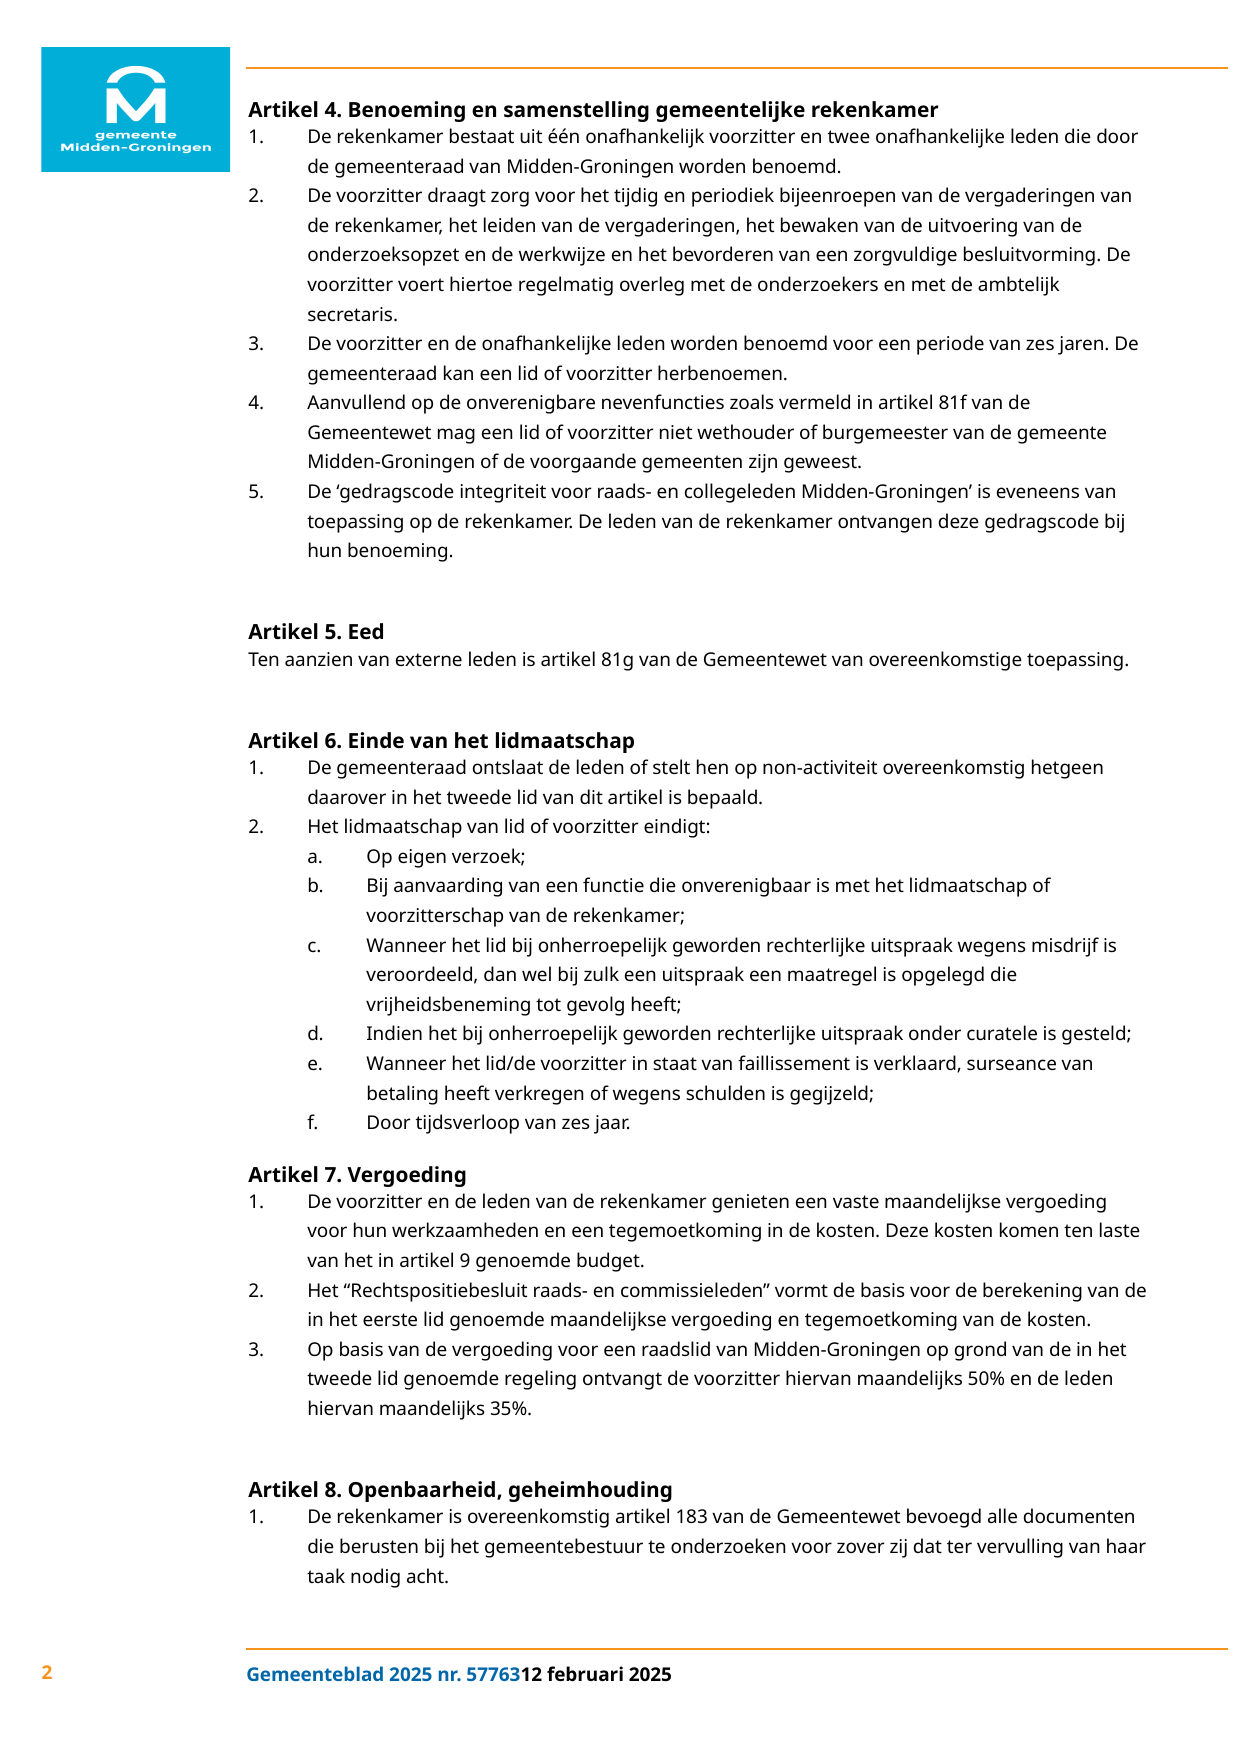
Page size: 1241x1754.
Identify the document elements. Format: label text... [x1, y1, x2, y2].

list De rekenkamer is overeenkomstig artikel 183 van de Gemeentewet bevoegd alle documenten die berusten bij het gemeentebestuur te onderzoeken voor zover zij dat ter vervulling van haar taak nodig acht. [248, 1504, 1152, 1588]
picture [108, 66, 164, 82]
text Artikel 8. Openbaarheid, geheimhouding [248, 1475, 1152, 1504]
picture [107, 89, 165, 122]
list Het “Rechtspositiebesluit raads- en commissieleden” vormt de basis voor de berekening van de in het eerste lid genoemde maandelijkse vergoeding en tegemoetkoming van de kosten. [248, 1277, 1152, 1332]
list Het lidmaatschap van lid of voorzitter eindigt: [248, 813, 1152, 839]
list Wanneer het lid bij onherroepelijk geworden rechterlijke uitspraak wegens misdrijf is veroordeeld, dan wel bij zulk een uitspraak een maatregel is opgelegd die vrijheidsbeneming tot gevolg heeft; [307, 932, 1152, 1017]
list Op basis van de vergoeding voor een raadslid van Midden-Groningen op grond van de in het tweede lid genoemde regeling ontvangt de voorzitter hiervan maandelijks 50% en de leden hiervan maandelijks 35%. [248, 1336, 1152, 1421]
list Wanneer het lid/de voorzitter in staat van faillissement is verklaard, surseance van betaling heeft verkregen of wegens schulden is gegijzeld; [307, 1050, 1152, 1105]
list Indien het bij onherroepelijk geworden rechterlijke uitspraak onder curatele is gesteld; [307, 1021, 1152, 1046]
text Artikel 5. Eed [248, 617, 1152, 646]
text Ten aanzien van externe leden is artikel 81g van de Gemeentewet van overeenkomstige toepassing. [248, 646, 1152, 672]
list Aanvullend op de onverenigbare nevenfuncties zoals vermeld in artikel 81f van de Gemeentewet mag een lid of voorzitter niet wethouder of burgemeester van de gemeente Midden-Groningen of de voorgaande gemeenten zijn geweest. [248, 389, 1152, 474]
text Artikel 6. Einde van het lidmaatschap [248, 726, 1152, 754]
list De rekenkamer bestaat uit één onafhankelijk voorzitter en twee onafhankelijke leden die door de gemeenteraad van Midden-Groningen worden benoemd. [248, 123, 1152, 178]
picture [184, 146, 190, 153]
text Artikel 7. Vergoeding [248, 1160, 1152, 1188]
list De voorzitter en de leden van de rekenkamer genieten een vaste maandelijkse vergoeding voor hun werkzaamheden en een tegemoetkoming in de kosten. Deze kosten komen ten laste van het in artikel 9 genoemde budget. [248, 1188, 1152, 1273]
list Op eigen verzoek; [307, 843, 1152, 869]
list Door tijdsverloop van zes jaar. [307, 1109, 1152, 1135]
list De voorzitter en de onafhankelijke leden worden benoemd voor een periode van zes jaren. De gemeenteraad kan een lid of voorzitter herbenoemen. [248, 330, 1152, 386]
list De gemeenteraad ontslaat de leden of stelt hen op non-activiteit overeenkomstig hetgeen daarover in het tweede lid van dit artikel is bepaald. [248, 754, 1152, 809]
list De ‘gedragscode integriteit voor raads- en collegeleden Midden-Groningen’ is eveneens van toepassing op de rekenkamer. De leden van de rekenkamer ontvangen deze gedragscode bij hun benoeming. [248, 478, 1152, 563]
list De voorzitter draagt zorg voor het tijdig en periodiek bijeenroepen van de vergaderingen van de rekenkamer, het leiden van de vergaderingen, het bewaken van de uitvoering van de onderzoeksopzet en de werkwijze en het bevorderen van een zorgvuldige besluitvorming. De voorzitter voert hiertoe regelmatig overleg met de onderzoekers en met de ambtelijk secretaris. [248, 182, 1152, 326]
text Artikel 4. Benoeming en samenstelling gemeentelijke rekenkamer [248, 95, 1152, 123]
list Bij aanvaarding van een functie die onverenigbaar is met het lidmaatschap of voorzitterschap van de rekenkamer; [307, 873, 1152, 928]
